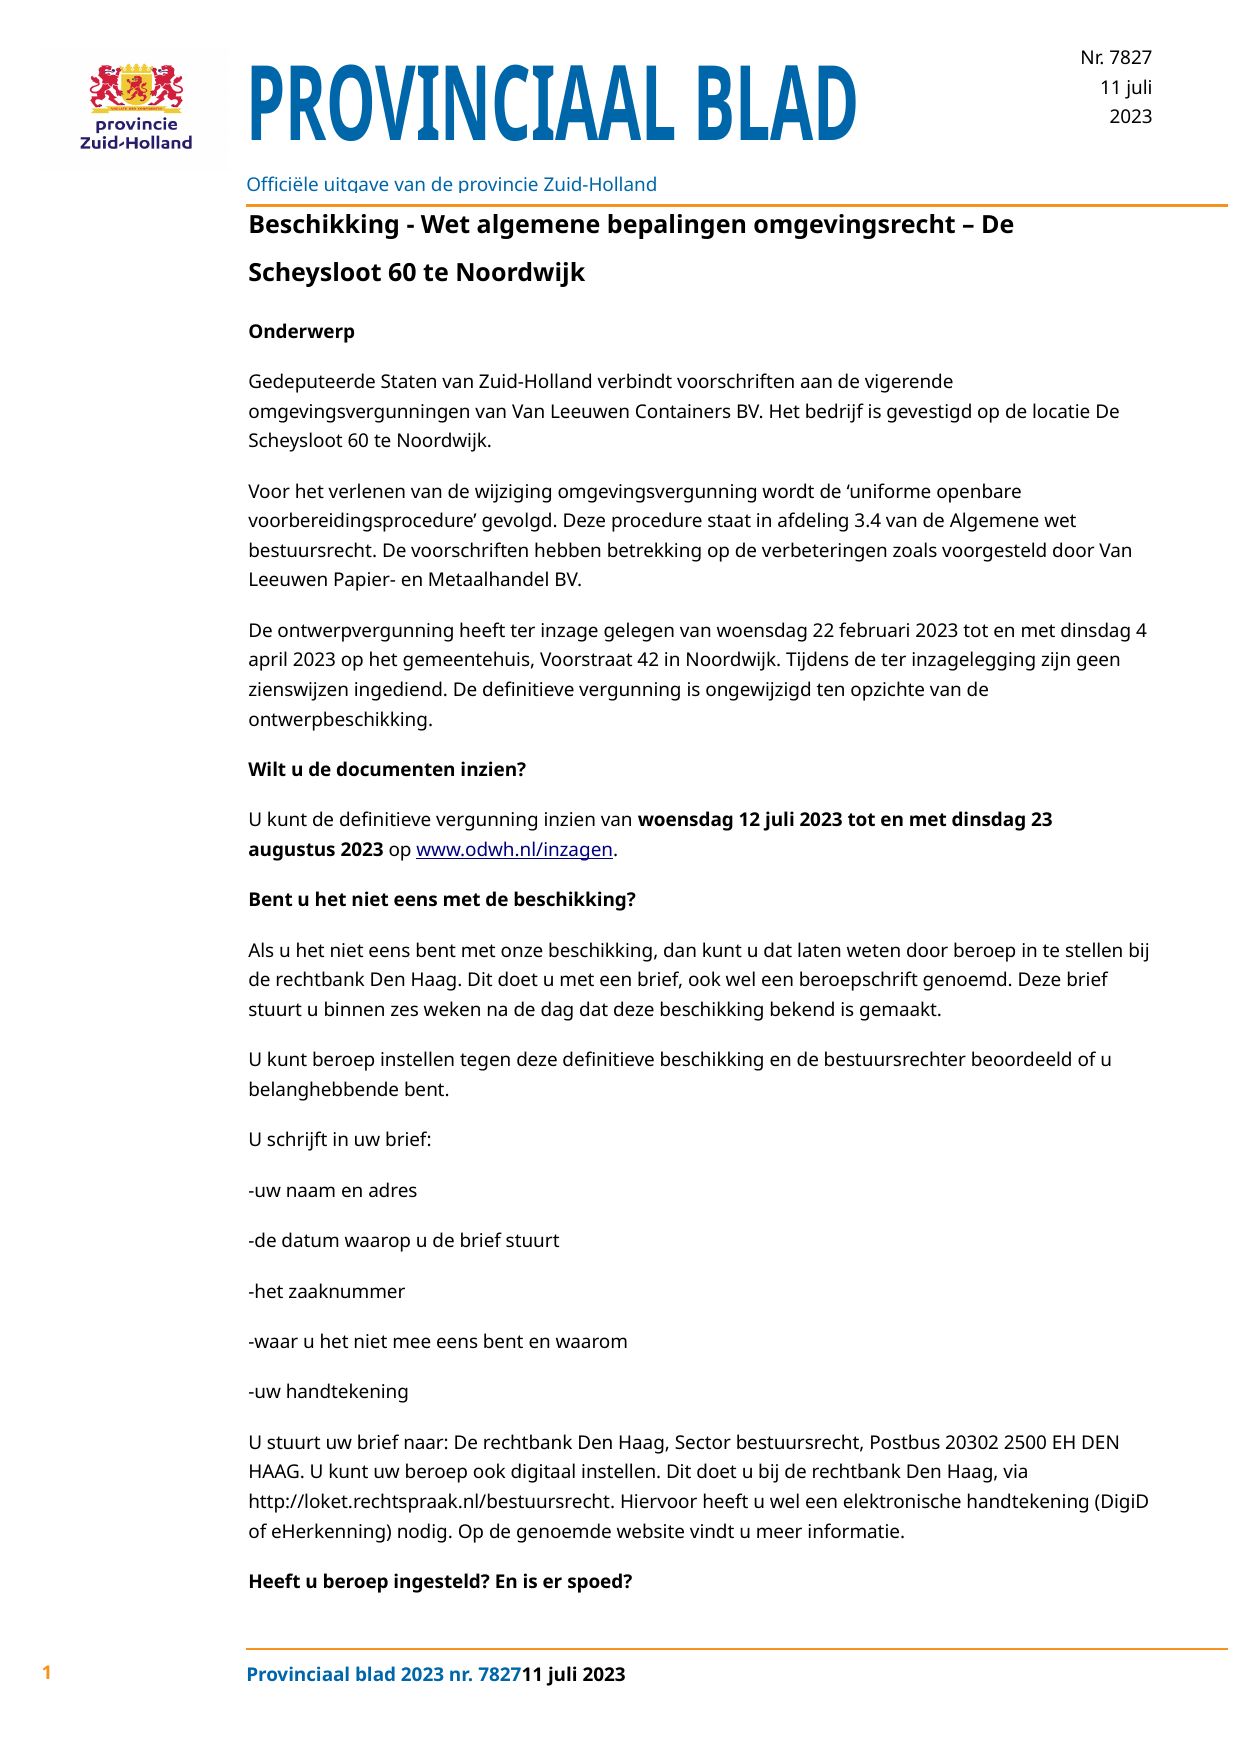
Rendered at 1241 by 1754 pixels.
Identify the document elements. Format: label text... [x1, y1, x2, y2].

text De ontwerpvergunning heeft ter inzage gelegen van woensdag 22 februari 2023 tot en met dinsdag 4 april 2023 op het gemeentehuis, Voorstraat 42 in Noordwijk. Tijdens de ter inzagelegging zijn geen zienswijzen ingediend. De definitieve vergunning is ongewijzigd ten opzichte van de ontwerpbeschikking. [248, 617, 1152, 732]
text Gedeputeerde Staten van Zuid-Holland verbindt voorschriften aan de vigerende omgevingsvergunningen van Van Leeuwen Containers BV. Het bedrijf is gevestigd op de locatie De Scheysloot 60 te Noordwijk. [248, 368, 1152, 453]
text -uw handtekening [248, 1379, 1152, 1404]
text -uw naam en adres [248, 1177, 1152, 1203]
text U kunt de definitieve vergunning inzien van woensdag 12 juli 2023 tot en met dinsdag 23 augustus 2023 op www.odwh.nl/inzagen. [248, 807, 1152, 862]
text Heeft u beroep ingesteld? En is er spoed? [248, 1568, 1152, 1594]
text -het zaaknummer [248, 1278, 1152, 1304]
text U stuurt uw brief naar: De rechtbank Den Haag, Sector bestuursrecht, Postbus 20302 2500 EH DEN HAAG. U kunt uw beroep ook digitaal instellen. Dit doet u bij de rechtbank Den Haag, via http://loket.rechtspraak.nl/bestuursrecht. Hiervoor heeft u wel een elektronische handtekening (DigiD of eHerkenning) nodig. Op de genoemde website vindt u meer informatie. [248, 1429, 1152, 1544]
text Beschikking - Wet algemene bepalingen omgevingsrecht – De Scheysloot 60 te Noordwijk [248, 207, 1152, 288]
picture [41, 47, 231, 172]
text U kunt beroep instellen tegen deze definitieve beschikking en de bestuursrechter beoordeeld of u belanghebbende bent. [248, 1047, 1152, 1102]
text Onderwerp [248, 318, 1152, 344]
text Wilt u de documenten inzien? [248, 756, 1152, 782]
text -waar u het niet mee eens bent en waarom [248, 1328, 1152, 1354]
text U schrijft in uw brief: [248, 1127, 1152, 1152]
text Bent u het niet eens met de beschikking? [248, 887, 1152, 912]
text -de datum waarop u de brief stuurt [248, 1227, 1152, 1253]
text Voor het verlenen van de wijziging omgevingsvergunning wordt de ‘uniforme openbare voorbereidingsprocedure’ gevolgd. Deze procedure staat in afdeling 3.4 van de Algemene wet bestuursrecht. De voorschriften hebben betrekking op de verbeteringen zoals voorgesteld door Van Leeuwen Papier- en Metaalhandel BV. [248, 478, 1152, 592]
text Als u het niet eens bent met onze beschikking, dan kunt u dat laten weten door beroep in te stellen bij de rechtbank Den Haag. Dit doet u met een brief, ook wel een beroepschrift genoemd. Deze brief stuurt u binnen zes weken na de dag dat deze beschikking bekend is gemaakt. [248, 937, 1152, 1022]
